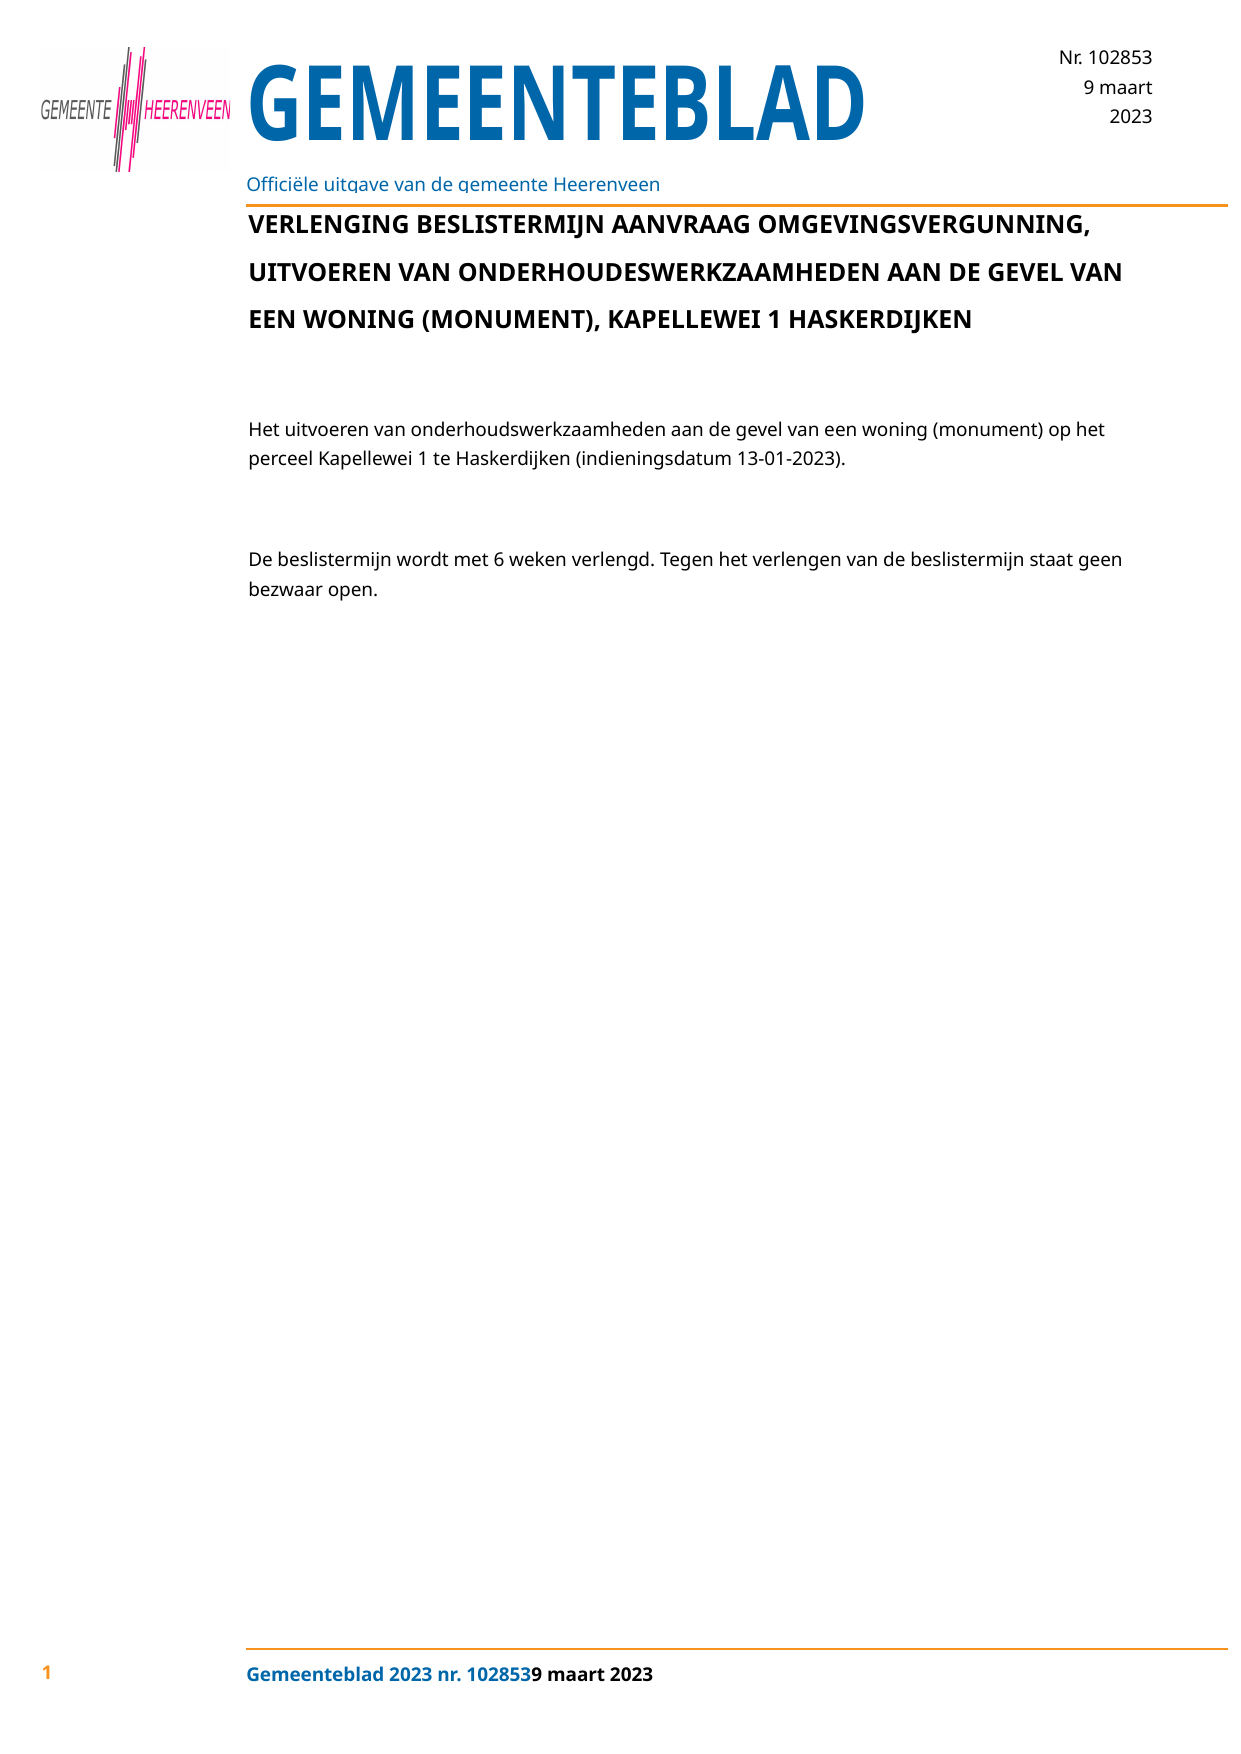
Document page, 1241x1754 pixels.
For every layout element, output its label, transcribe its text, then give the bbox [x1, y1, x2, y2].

picture [41, 47, 231, 172]
text De beslistermijn wordt met 6 weken verlengd. Tegen het verlengen van de beslistermijn staat geen bezwaar open. [248, 546, 1152, 602]
text Het uitvoeren van onderhoudswerkzaamheden aan de gevel van een woning (monument) op het perceel Kapellewei 1 te Haskerdijken (indieningsdatum 13-01-2023). [248, 416, 1152, 471]
text VERLENGING BESLISTERMIJN AANVRAAG OMGEVINGSVERGUNNING, UITVOEREN VAN ONDERHOUDESWERKZAAMHEDEN AAN DE GEVEL VAN EEN WONING (MONUMENT), KAPELLEWEI 1 HASKERDIJKEN [248, 207, 1152, 336]
